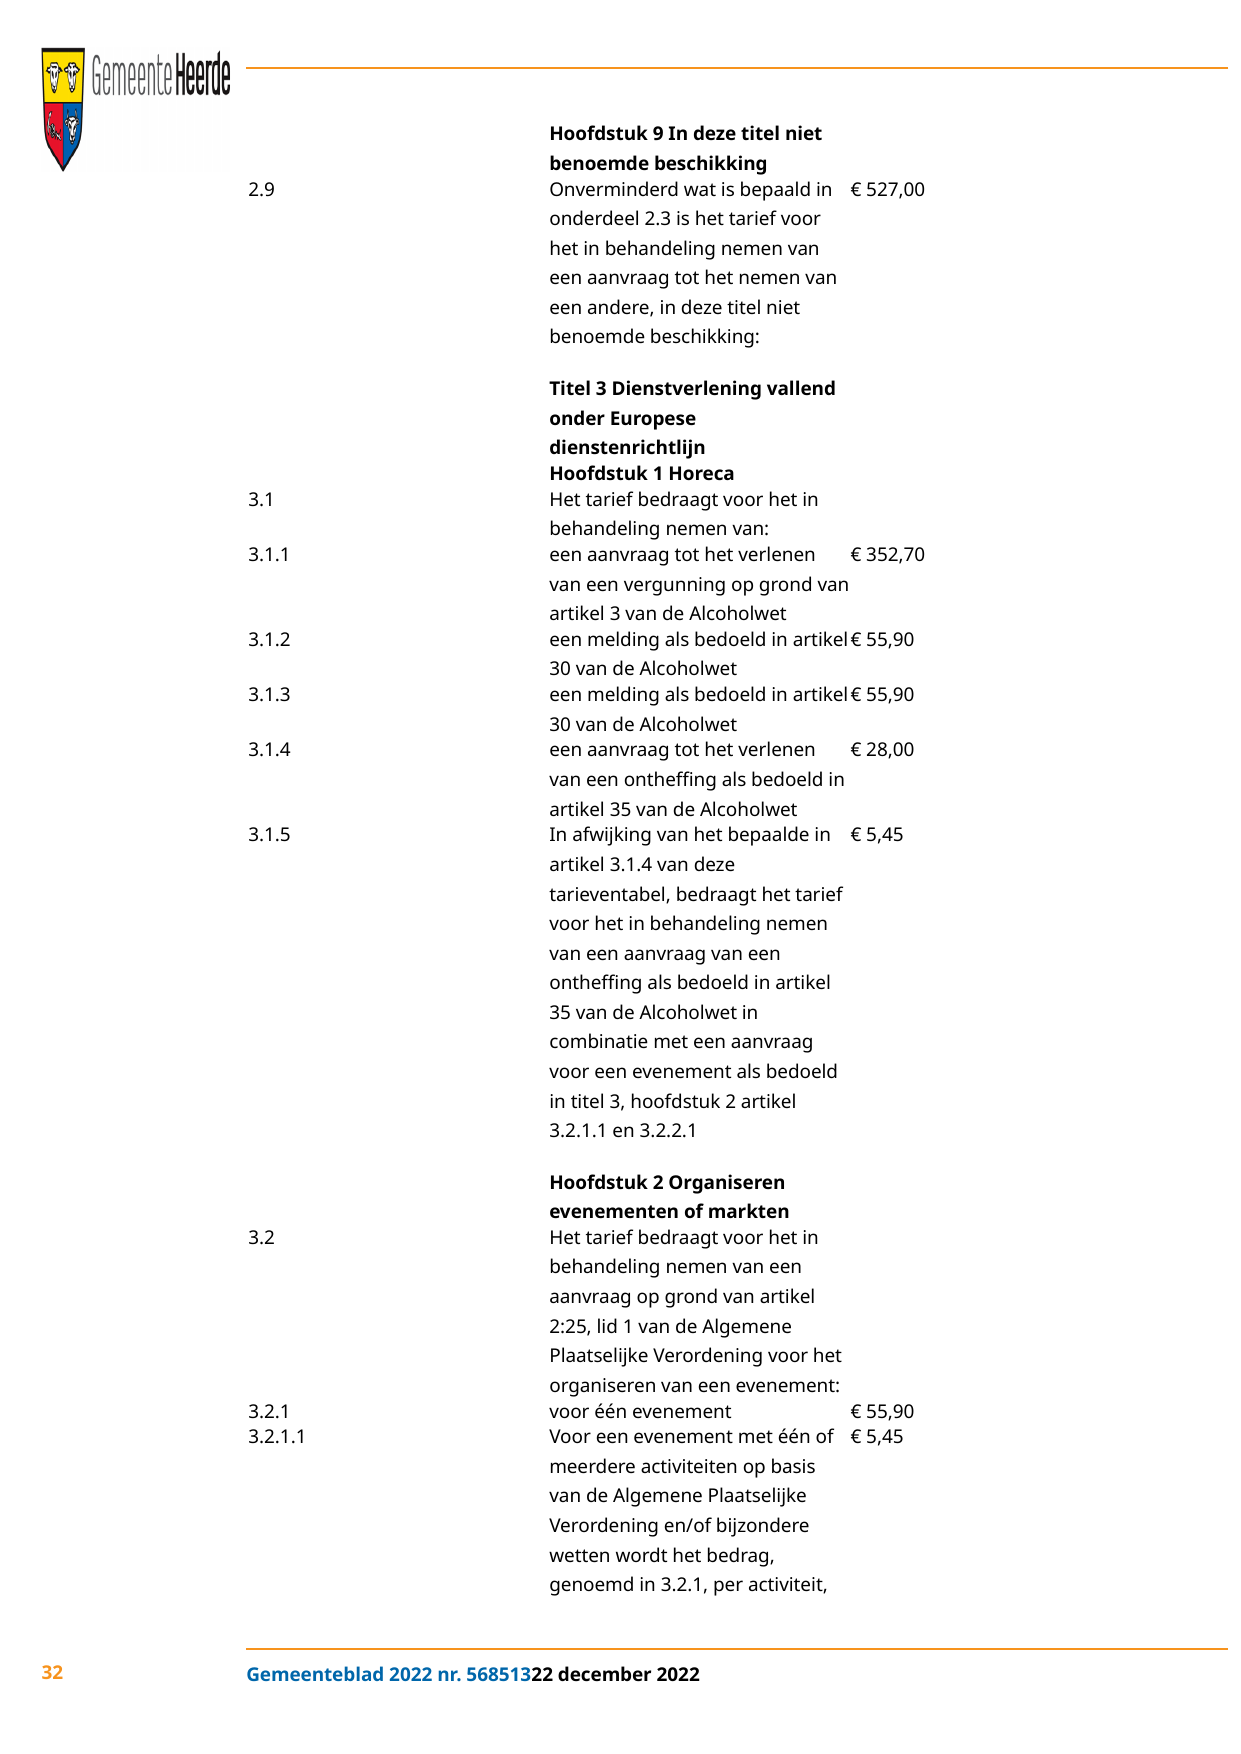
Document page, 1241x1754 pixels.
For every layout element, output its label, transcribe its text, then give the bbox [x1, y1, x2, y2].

table_cell [248, 350, 549, 375]
table_cell [850, 1224, 1152, 1398]
table_cell [850, 350, 1152, 375]
table_cell een aanvraag tot het verlenen van een ontheffing als bedoeld in artikel 35 van de Alcoholwet [549, 737, 850, 822]
table_cell 3.2.1.1 [248, 1424, 549, 1597]
table_cell € 527,00 [850, 176, 1152, 349]
table_cell In afwijking van het bepaalde in artikel 3.1.4 van deze tarieventabel, bedraagt het tarief voor het in behandeling nemen van een aanvraag van een ontheffing als bedoeld in artikel 35 van de Alcoholwet in combinatie met een aanvraag voor een evenement als bedoeld in titel 3, hoofdstuk 2 artikel 3.2.1.1 en 3.2.2.1 [549, 822, 850, 1143]
table_cell € 55,90 [850, 626, 1152, 681]
table_cell 2.9 [248, 176, 549, 349]
table_cell [248, 1169, 549, 1224]
table_cell 3.1.1 [248, 541, 549, 626]
table_cell Het tarief bedraagt voor het in behandeling nemen van: [549, 486, 850, 541]
table_cell 3.2.1 [248, 1398, 549, 1423]
table_cell een aanvraag tot het verlenen van een vergunning op grond van artikel 3 van de Alcoholwet [549, 541, 850, 626]
table_cell € 28,00 [850, 737, 1152, 822]
table_cell [850, 375, 1152, 460]
table_cell [850, 486, 1152, 541]
table_cell [850, 1169, 1152, 1224]
table_cell Het tarief bedraagt voor het in behandeling nemen van een aanvraag op grond van artikel 2:25, lid 1 van de Algemene Plaatselijke Verordening voor het organiseren van een evenement: [549, 1224, 850, 1398]
table_cell [850, 121, 1152, 176]
table_cell € 352,70 [850, 541, 1152, 626]
table_cell 3.1.4 [248, 737, 549, 822]
table_cell 3.2 [248, 1224, 549, 1398]
table_cell een melding als bedoeld in artikel 30 van de Alcoholwet [549, 681, 850, 737]
table_cell voor één evenement [549, 1398, 850, 1423]
table_cell Hoofdstuk 2 Organiseren evenementen of markten [549, 1169, 850, 1224]
table_cell 3.1.2 [248, 626, 549, 681]
table_cell [248, 121, 549, 176]
table_cell 3.1 [248, 486, 549, 541]
table_cell [248, 375, 549, 460]
table_cell 3.1.5 [248, 822, 549, 1143]
table_cell een melding als bedoeld in artikel 30 van de Alcoholwet [549, 626, 850, 681]
table_cell [549, 95, 850, 121]
table_cell [248, 460, 549, 486]
table_cell € 5,45 [850, 822, 1152, 1143]
table_cell Hoofdstuk 9 In deze titel niet benoemde beschikking [549, 121, 850, 176]
table_cell Titel 3 Dienstverlening vallend onder Europese dienstenrichtlijn [549, 375, 850, 460]
table_cell € 55,90 [850, 1398, 1152, 1423]
table_cell [549, 1143, 850, 1169]
table_cell [850, 460, 1152, 486]
table_cell 3.1.3 [248, 681, 549, 737]
table_cell [549, 350, 850, 375]
table_cell Voor een evenement met één of meerdere activiteiten op basis van de Algemene Plaatselijke Verordening en/of bijzondere wetten wordt het bedrag, genoemd in 3.2.1, per activiteit, [549, 1424, 850, 1597]
table_cell Hoofdstuk 1 Horeca [549, 460, 850, 486]
table_cell [248, 95, 549, 121]
table_cell [248, 1143, 549, 1169]
table_cell [850, 1143, 1152, 1169]
table_cell [850, 95, 1152, 121]
table_cell Onverminderd wat is bepaald in onderdeel 2.3 is het tarief voor het in behandeling nemen van een aanvraag tot het nemen van een andere, in deze titel niet benoemde beschikking: [549, 176, 850, 349]
table_cell € 55,90 [850, 681, 1152, 737]
picture [41, 47, 231, 172]
table_cell € 5,45 [850, 1424, 1152, 1597]
